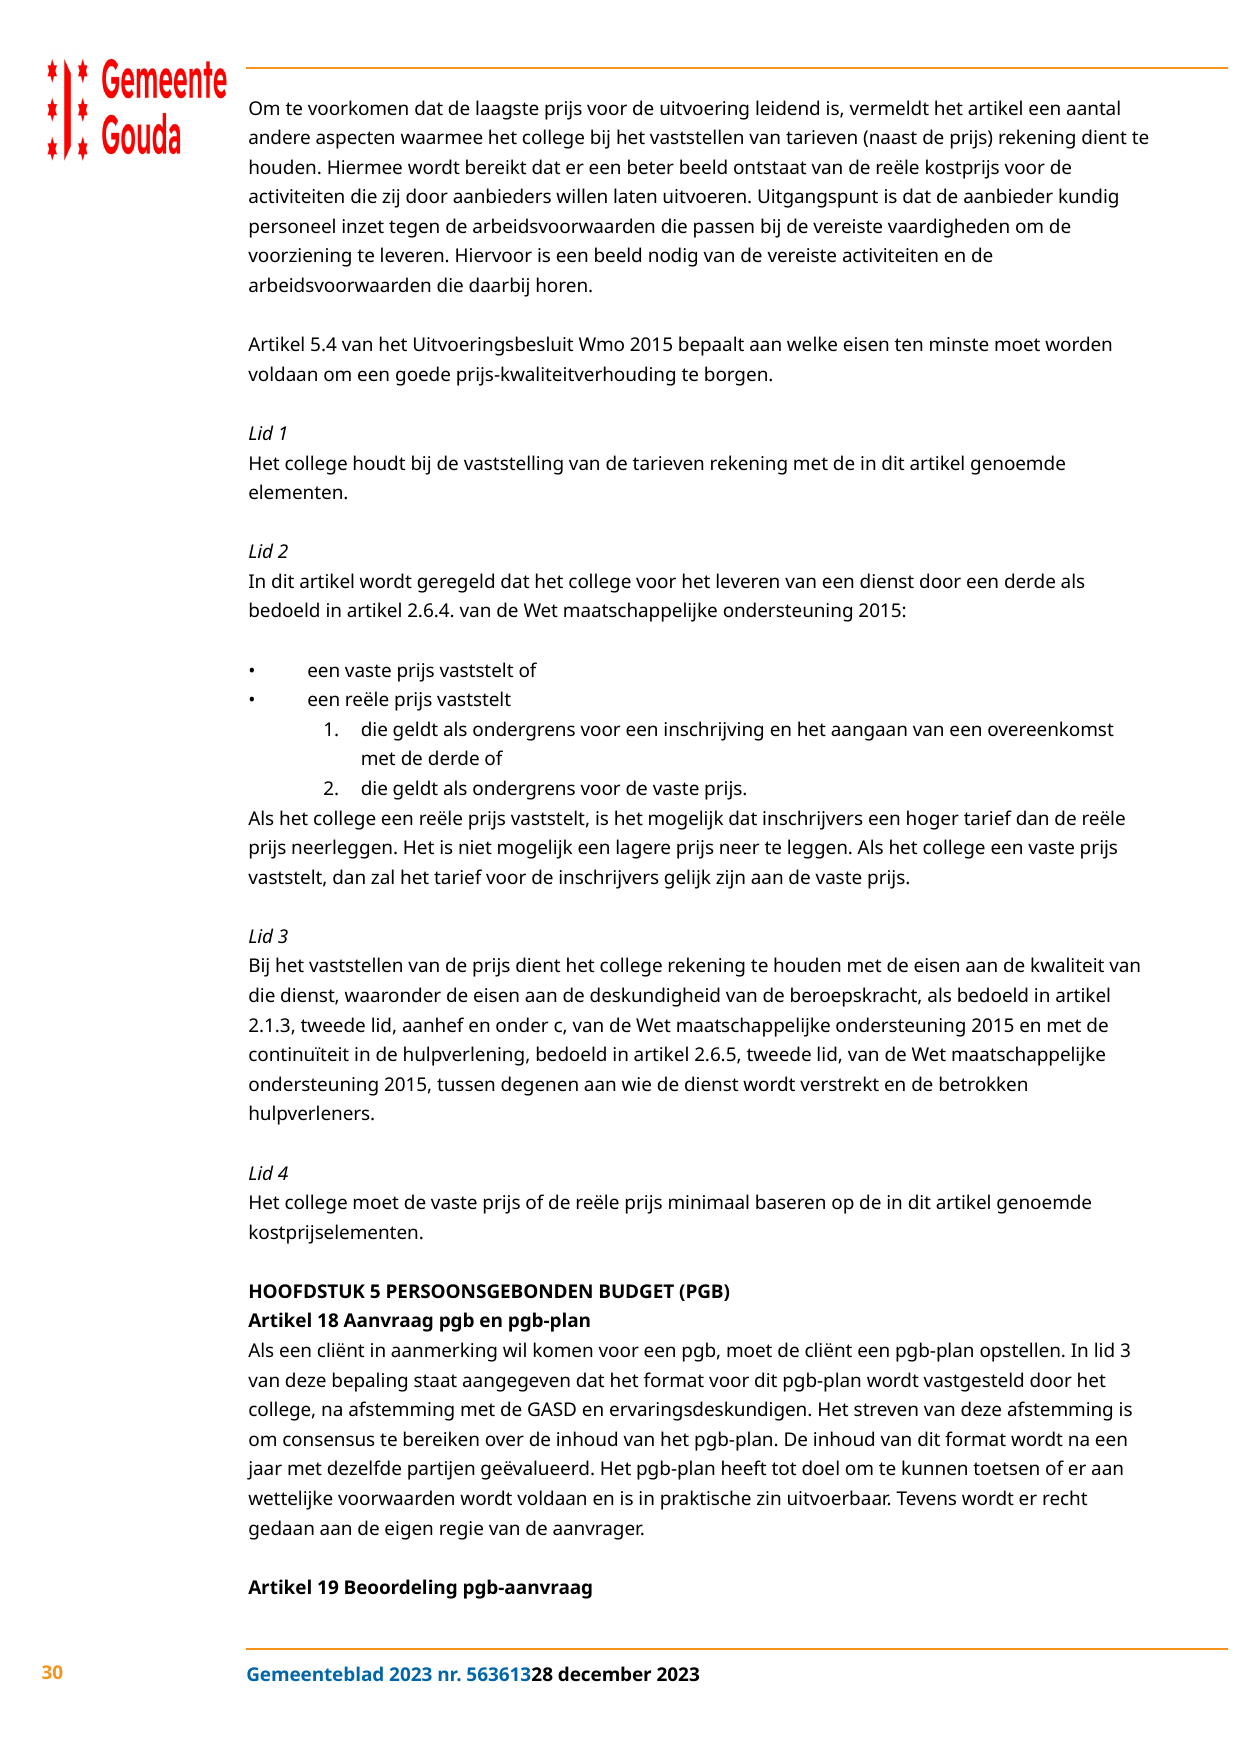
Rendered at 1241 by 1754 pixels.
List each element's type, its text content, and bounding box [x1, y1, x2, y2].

text Als een cliënt in aanmerking wil komen voor een pgb, moet de cliënt een pgb-plan opstellen. In lid 3 van deze bepaling staat aangegeven dat het format voor dit pgb-plan wordt vastgesteld door het college, na afstemming met de GASD en ervaringsdeskundigen. Het streven van deze afstemming is om consensus te bereiken over de inhoud van het pgb-plan. De inhoud van dit format wordt na een jaar met dezelfde partijen geëvalueerd. Het pgb-plan heeft tot doel om te kunnen toetsen of er aan wettelijke voorwaarden wordt voldaan en is in praktische zin uitvoerbaar. Tevens wordt er recht gedaan aan de eigen regie van de aanvrager. [248, 1337, 1152, 1541]
text Artikel 5.4 van het Uitvoeringsbesluit Wmo 2015 bepaalt aan welke eisen ten minste moet worden voldaan om een goede prijs-kwaliteitverhouding te borgen. [248, 331, 1152, 387]
text Om te voorkomen dat de laagste prijs voor de uitvoering leidend is, vermeldt het artikel een aantal andere aspecten waarmee het college bij het vaststellen van tarieven (naast de prijs) rekening dient te houden. Hiermee wordt bereikt dat er een beter beeld ontstaat van de reële kostprijs voor de activiteiten die zij door aanbieders willen laten uitvoeren. Uitgangspunt is dat de aanbieder kundig personeel inzet tegen de arbeidsvoorwaarden die passen bij de vereiste vaardigheden om de voorziening te leveren. Hiervoor is een beeld nodig van de vereiste activiteiten en de arbeidsvoorwaarden die daarbij horen. [248, 95, 1152, 298]
text Artikel 19 Beoordeling pgb-aanvraag [248, 1574, 1152, 1600]
text Het college houdt bij de vaststelling van de tarieven rekening met de in dit artikel genoemde elementen. [248, 450, 1152, 505]
text Lid 4 [248, 1160, 1152, 1186]
text Lid 1 [248, 420, 1152, 446]
text Artikel 18 Aanvraag pgb en pgb-plan [248, 1308, 1152, 1333]
text HOOFDSTUK 5 PERSOONSGEBONDEN BUDGET (PGB) [248, 1278, 1152, 1304]
text Het college moet de vaste prijs of de reële prijs minimaal baseren op de in dit artikel genoemde kostprijselementen. [248, 1189, 1152, 1245]
text Lid 2 [248, 538, 1152, 564]
list een vaste prijs vaststelt of [248, 657, 1152, 683]
picture [41, 47, 231, 172]
text In dit artikel wordt geregeld dat het college voor het leveren van een dienst door een derde als bedoeld in artikel 2.6.4. van de Wet maatschappelijke ondersteuning 2015: [248, 568, 1152, 623]
list die geldt als ondergrens voor de vaste prijs. [323, 775, 1152, 801]
list die geldt als ondergrens voor een inschrijving en het aangaan van een overeenkomst met de derde of [323, 716, 1152, 771]
list een reële prijs vaststelt [248, 686, 1152, 712]
text Als het college een reële prijs vaststelt, is het mogelijk dat inschrijvers een hoger tarief dan de reële prijs neerleggen. Het is niet mogelijk een lagere prijs neer te leggen. Als het college een vaste prijs vaststelt, dan zal het tarief voor de inschrijvers gelijk zijn aan de vaste prijs. [248, 805, 1152, 890]
text Bij het vaststellen van de prijs dient het college rekening te houden met de eisen aan de kwaliteit van die dienst, waaronder de eisen aan de deskundigheid van de beroepskracht, als bedoeld in artikel 2.1.3, tweede lid, aanhef en onder c, van de Wet maatschappelijke ondersteuning 2015 en met de continuïteit in de hulpverlening, bedoeld in artikel 2.6.5, tweede lid, van de Wet maatschappelijke ondersteuning 2015, tussen degenen aan wie de dienst wordt verstrekt en de betrokken hulpverleners. [248, 953, 1152, 1126]
text Lid 3 [248, 923, 1152, 949]
